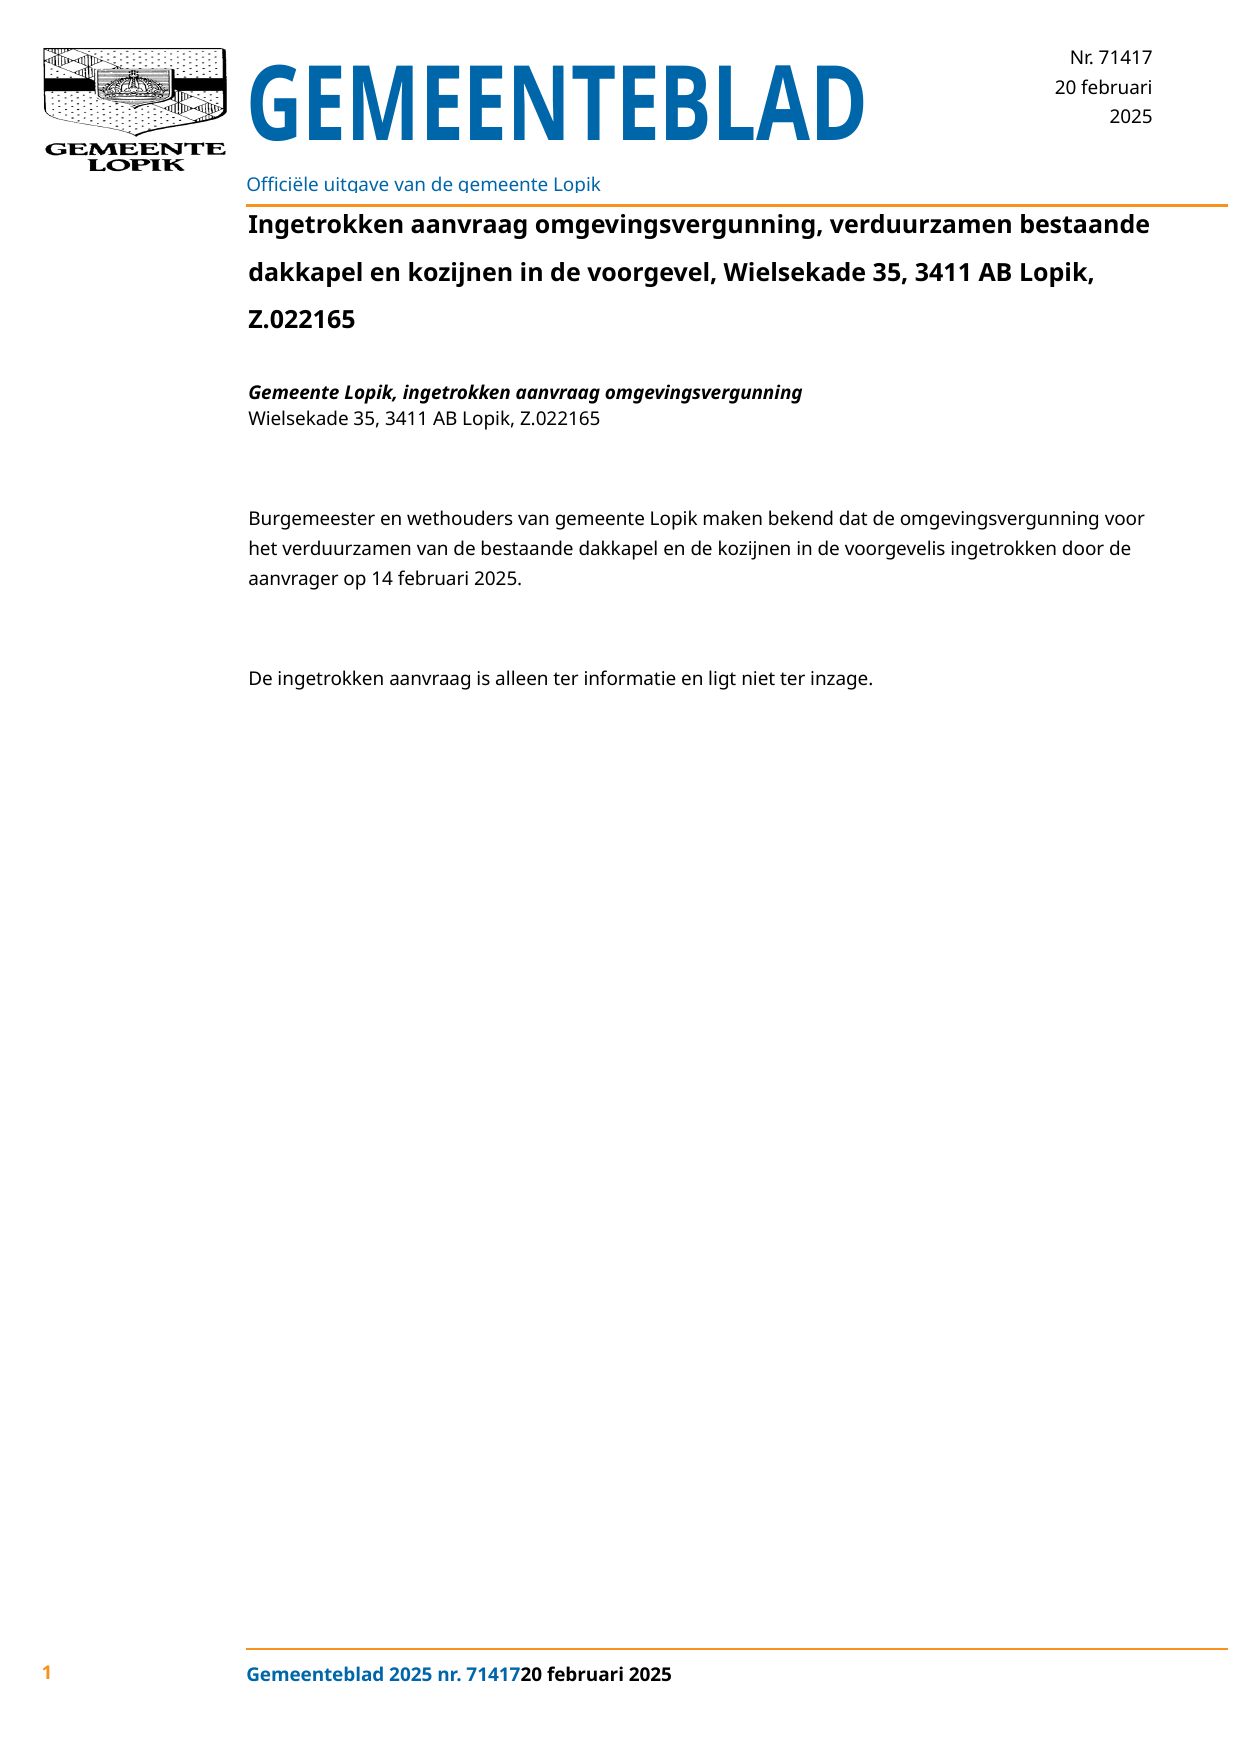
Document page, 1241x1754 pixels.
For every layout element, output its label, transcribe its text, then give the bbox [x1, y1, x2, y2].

text Ingetrokken aanvraag omgevingsvergunning, verduurzamen bestaande dakkapel en kozijnen in de voorgevel, Wielsekade 35, 3411 AB Lopik, Z.022165 [248, 207, 1152, 336]
picture [41, 47, 231, 172]
text De ingetrokken aanvraag is alleen ter informatie en ligt niet ter inzage. [248, 666, 1152, 691]
text Burgemeester en wethouders van gemeente Lopik maken bekend dat de omgevingsvergunning voor het verduurzamen van de bestaande dakkapel en de kozijnen in de voorgevelis ingetrokken door de aanvrager op 14 februari 2025. [248, 506, 1152, 591]
text Gemeente Lopik, ingetrokken aanvraag omgevingsvergunning [248, 379, 1152, 405]
text Wielsekade 35, 3411 AB Lopik, Z.022165 [248, 405, 1152, 431]
